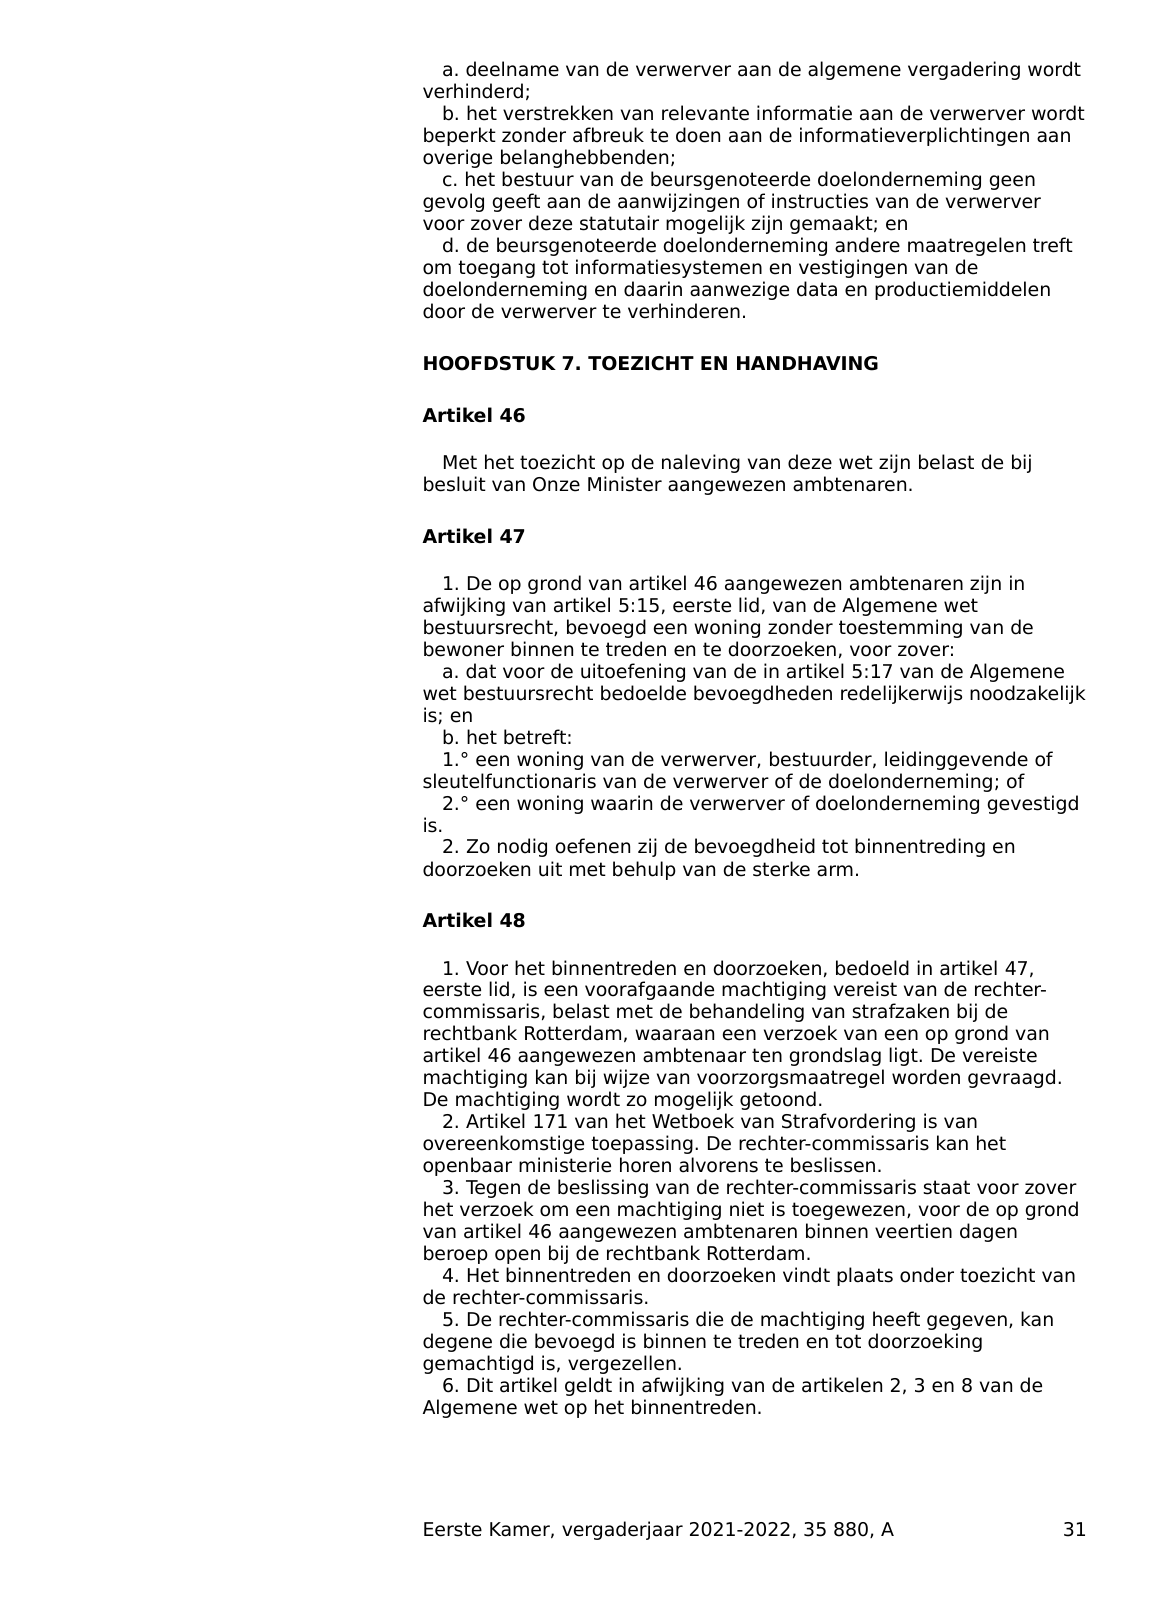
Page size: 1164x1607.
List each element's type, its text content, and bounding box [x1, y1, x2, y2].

subtitle Artikel 47 [422, 526, 1087, 548]
text 2.° een woning waarin de verwerver of doelonderneming gevestigd is. [422, 792, 1087, 836]
text 6. Dit artikel geldt in afwijking van de artikelen 2, 3 en 8 van de Algemene wet op het binnentreden. [422, 1375, 1087, 1419]
subtitle HOOFDSTUK 7. TOEZICHT EN HANDHAVING [422, 353, 1087, 375]
text 1. Voor het binnentreden en doorzoeken, bedoeld in artikel 47, eerste lid, is een voorafgaande machtiging vereist van de rechter-commissaris, belast met de behandeling van strafzaken bij de rechtbank Rotterdam, waaraan een verzoek van een op grond van artikel 46 aangewezen ambtenaar ten grondslag ligt. De vereiste machtiging kan bij wijze van voorzorgsmaatregel worden gevraagd. De machtiging wordt zo mogelijk getoond. [422, 957, 1087, 1111]
text Met het toezicht op de naleving van deze wet zijn belast de bij besluit van Onze Minister aangewezen ambtenaren. [422, 452, 1087, 496]
text b. het verstrekken van relevante informatie aan de verwerver wordt beperkt zonder afbreuk te doen aan de informatieverplichtingen aan overige belanghebbenden; [422, 103, 1087, 169]
text 1. De op grond van artikel 46 aangewezen ambtenaren zijn in afwijking van artikel 5:15, eerste lid, van de Algemene wet bestuursrecht, bevoegd een woning zonder toestemming van de bewoner binnen te treden en te doorzoeken, voor zover: [422, 573, 1087, 661]
subtitle Artikel 46 [422, 405, 1087, 427]
text c. het bestuur van de beursgenoteerde doelonderneming geen gevolg geeft aan de aanwijzingen of instructies van de verwerver voor zover deze statutair mogelijk zijn gemaakt; en [422, 169, 1087, 235]
text 2. Zo nodig oefenen zij de bevoegdheid tot binnentreding en doorzoeken uit met behulp van de sterke arm. [422, 836, 1087, 880]
text 2. Artikel 171 van het Wetboek van Strafvordering is van overeenkomstige toepassing. De rechter-commissaris kan het openbaar ministerie horen alvorens te beslissen. [422, 1111, 1087, 1177]
text d. de beursgenoteerde doelonderneming andere maatregelen treft om toegang tot informatiesystemen en vestigingen van de doelonderneming en daarin aanwezige data en productiemiddelen door de verwerver te verhinderen. [422, 235, 1087, 323]
text a. dat voor de uitoefening van de in artikel 5:17 van de Algemene wet bestuursrecht bedoelde bevoegdheden redelijkerwijs noodzakelijk is; en [422, 661, 1087, 727]
text b. het betreft: [422, 727, 1087, 748]
text 5. De rechter-commissaris die de machtiging heeft gegeven, kan degene die bevoegd is binnen te treden en tot doorzoeking gemachtigd is, vergezellen. [422, 1309, 1087, 1375]
text 4. Het binnentreden en doorzoeken vindt plaats onder toezicht van de rechter-commissaris. [422, 1265, 1087, 1309]
text 1.° een woning van de verwerver, bestuurder, leidinggevende of sleutelfunctionaris van de verwerver of de doelonderneming; of [422, 748, 1087, 792]
text a. deelname van de verwerver aan de algemene vergadering wordt verhinderd; [422, 59, 1087, 103]
subtitle Artikel 48 [422, 910, 1087, 932]
text 3. Tegen de beslissing van de rechter-commissaris staat voor zover het verzoek om een machtiging niet is toegewezen, voor de op grond van artikel 46 aangewezen ambtenaren binnen veertien dagen beroep open bij de rechtbank Rotterdam. [422, 1177, 1087, 1265]
